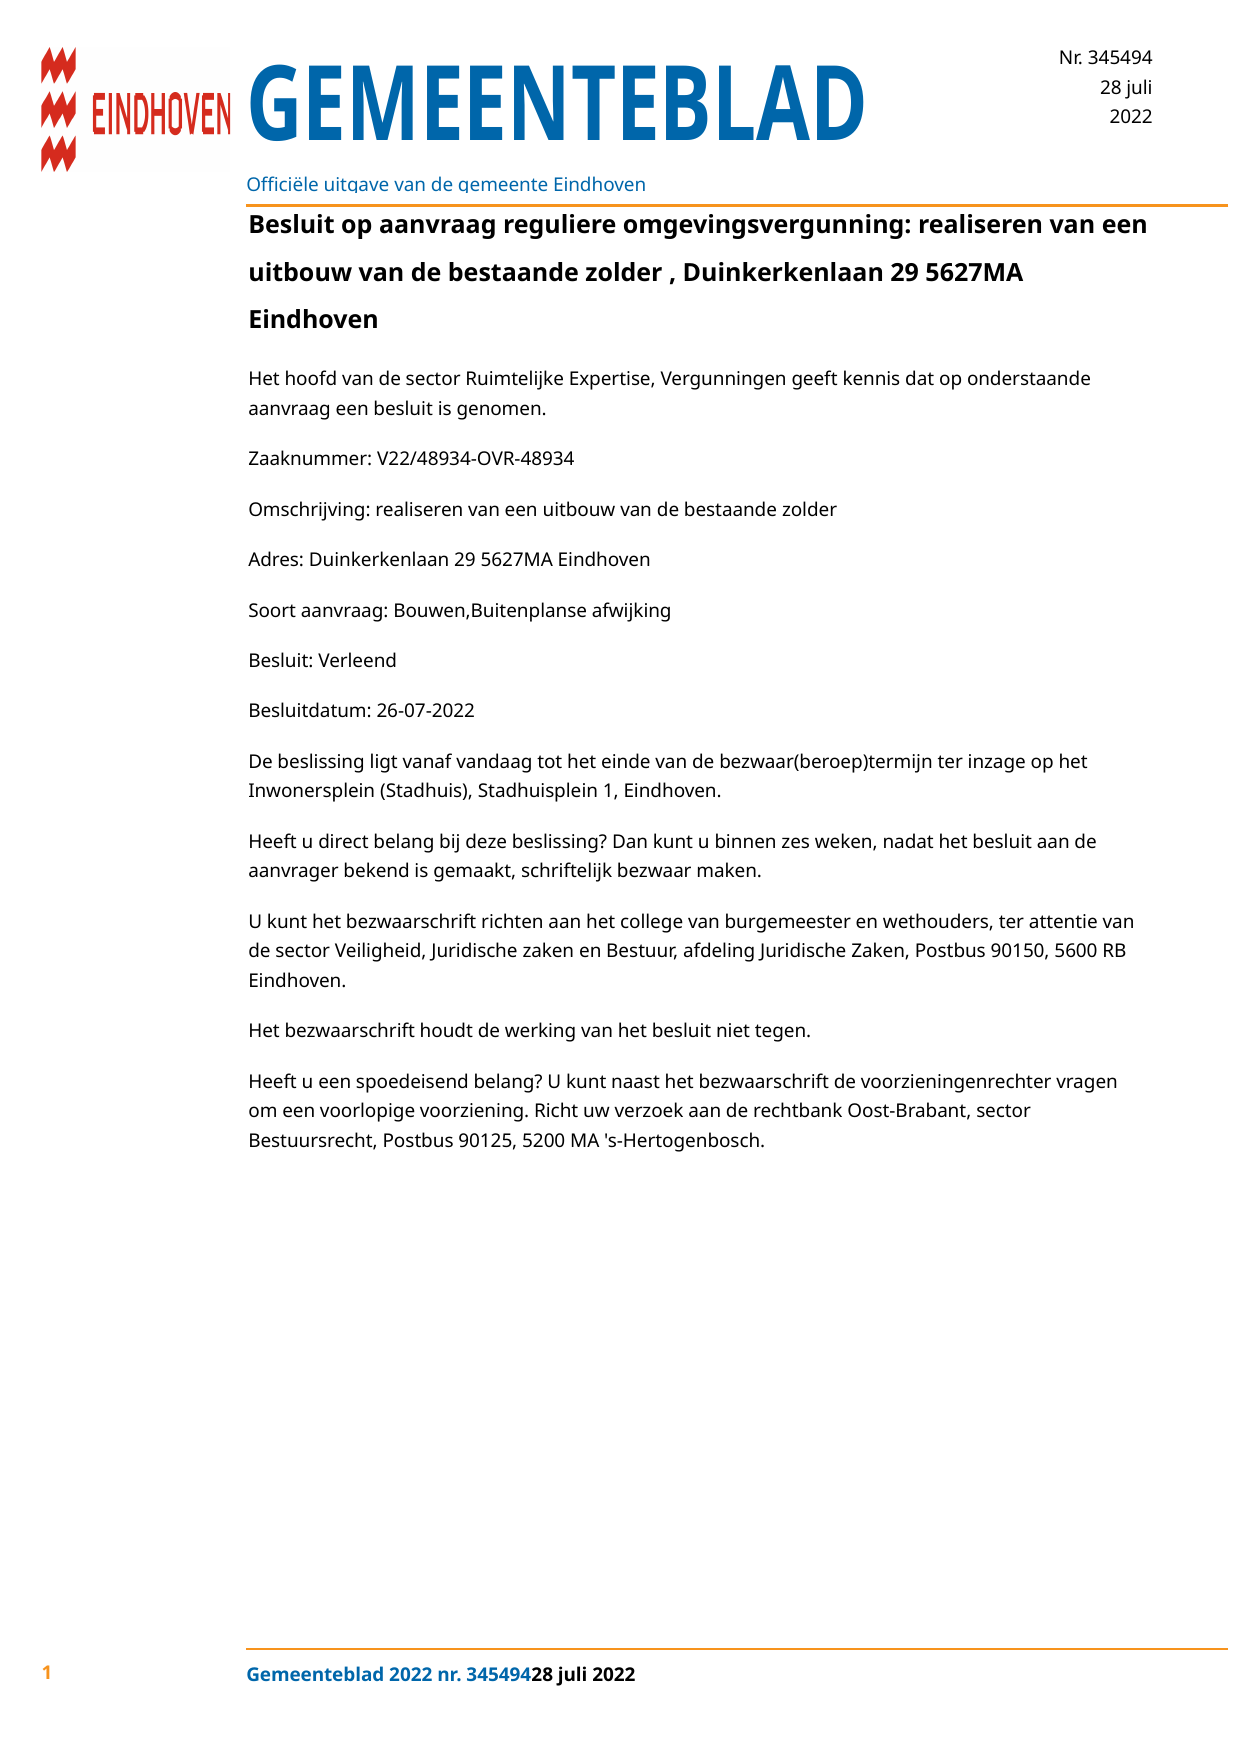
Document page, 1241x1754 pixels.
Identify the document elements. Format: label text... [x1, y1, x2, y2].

text Besluit: Verleend [248, 647, 1152, 673]
text Omschrijving: realiseren van een uitbouw van de bestaande zolder [248, 496, 1152, 522]
text Besluit op aanvraag reguliere omgevingsvergunning: realiseren van een uitbouw van de bestaande zolder , Duinkerkenlaan 29 5627MA Eindhoven [248, 207, 1152, 336]
text Besluitdatum: 26-07-2022 [248, 698, 1152, 723]
text De beslissing ligt vanaf vandaag tot het einde van de bezwaar(beroep)termijn ter inzage op het Inwonersplein (Stadhuis), Stadhuisplein 1, Eindhoven. [248, 748, 1152, 803]
picture [41, 47, 231, 172]
text Het hoofd van de sector Ruimtelijke Expertise, Vergunningen geeft kennis dat op onderstaande aanvraag een besluit is genomen. [248, 366, 1152, 421]
text Heeft u een spoedeisend belang? U kunt naast het bezwaarschrift de voorzieningenrechter vragen om een voorlopige voorziening. Richt uw verzoek aan de rechtbank Oost-Brabant, sector Bestuursrecht, Postbus 90125, 5200 MA 's-Hertogenbosch. [248, 1068, 1152, 1153]
text Het bezwaarschrift houdt de werking van het besluit niet tegen. [248, 1018, 1152, 1043]
text Zaaknummer: V22/48934-OVR-48934 [248, 446, 1152, 471]
text Adres: Duinkerkenlaan 29 5627MA Eindhoven [248, 546, 1152, 572]
text Soort aanvraag: Bouwen,Buitenplanse afwijking [248, 597, 1152, 622]
text Heeft u direct belang bij deze beslissing? Dan kunt u binnen zes weken, nadat het besluit aan de aanvrager bekend is gemaakt, schriftelijk bezwaar maken. [248, 828, 1152, 883]
text U kunt het bezwaarschrift richten aan het college van burgemeester en wethouders, ter attentie van de sector Veiligheid, Juridische zaken en Bestuur, afdeling Juridische Zaken, Postbus 90150, 5600 RB Eindhoven. [248, 908, 1152, 993]
